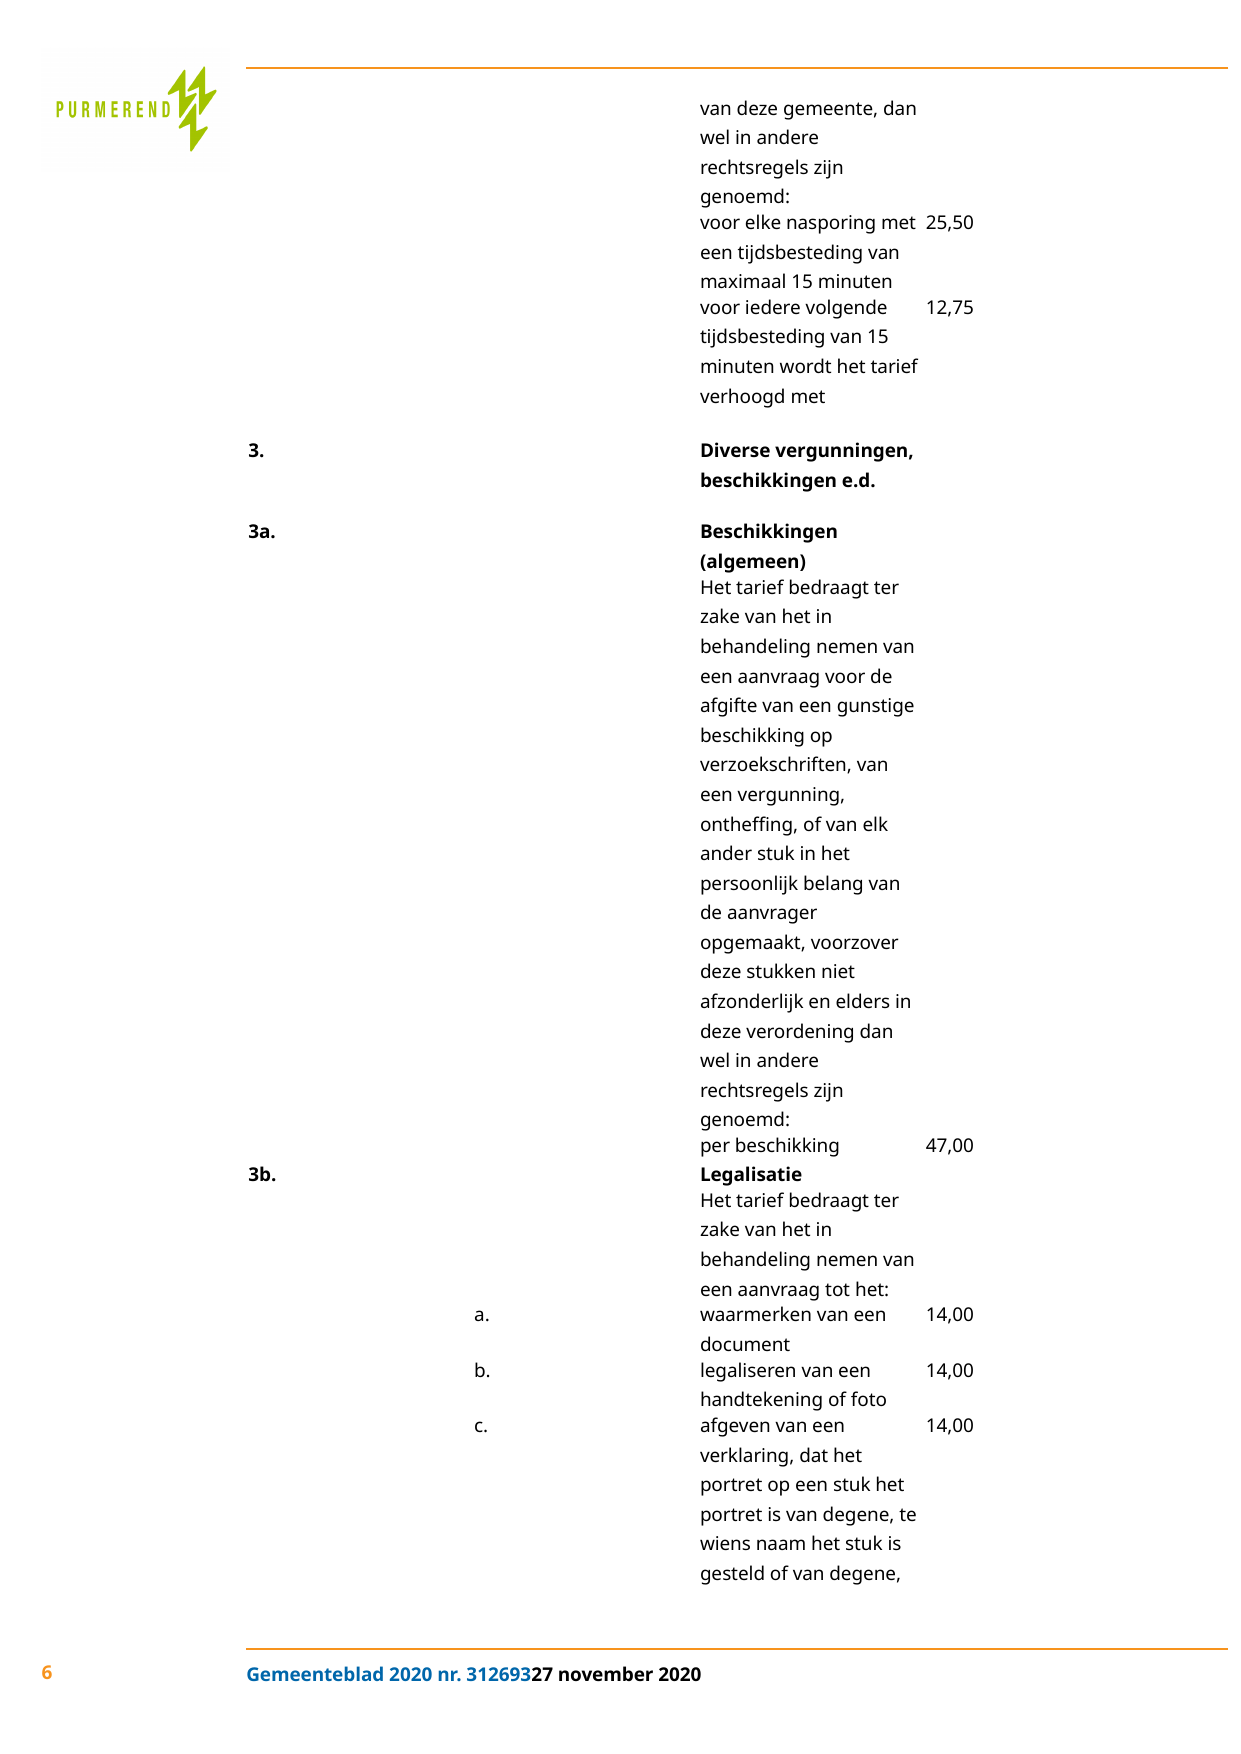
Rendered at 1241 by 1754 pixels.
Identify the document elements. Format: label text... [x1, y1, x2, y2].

picture [41, 47, 231, 172]
table_cell [248, 1187, 474, 1302]
table_cell [248, 1302, 474, 1357]
table_cell [474, 493, 700, 519]
table_cell a. [474, 1302, 700, 1357]
table_cell 47,00 [926, 1132, 1152, 1158]
table_cell [248, 493, 474, 519]
table_cell waarmerken van een document [700, 1302, 926, 1357]
table_cell 25,50 [926, 209, 1152, 294]
table_cell [474, 1132, 700, 1158]
table_cell b. [474, 1357, 700, 1412]
table_cell [248, 294, 474, 409]
table_cell [248, 209, 474, 294]
table_cell legaliseren van een handtekening of foto [700, 1357, 926, 1412]
table_cell [248, 95, 474, 209]
table_cell [474, 438, 700, 493]
table_cell voor elke nasporing met een tijdsbesteding van maximaal 15 minuten [700, 209, 926, 294]
table_header [474, 412, 700, 438]
table_cell 14,00 [926, 1412, 1152, 1586]
table_cell voor iedere volgende tijdsbesteding van 15 minuten wordt het tarief verhoogd met [700, 294, 926, 409]
table_cell [248, 1357, 474, 1412]
table_cell [474, 95, 700, 209]
table_header 3b. [248, 1161, 474, 1187]
table_cell [248, 1132, 474, 1158]
table_cell Het tarief bedraagt ter zake van het in behandeling nemen van een aanvraag voor de afgifte van een gunstige beschikking op verzoekschriften, van een vergunning, ontheffing, of van elk ander stuk in het persoonlijk belang van de aanvrager opgemaakt, voorzover deze stukken niet afzonderlijk en elders in deze verordening dan wel in andere rechtsregels zijn genoemd: [700, 574, 926, 1132]
table_cell 3a. [248, 519, 474, 574]
table_cell Het tarief bedraagt ter zake van het in behandeling nemen van een aanvraag tot het: [700, 1187, 926, 1302]
table_cell [926, 574, 1152, 1132]
table_cell Beschikkingen (algemeen) [700, 519, 926, 574]
table_header [700, 412, 926, 438]
table_cell afgeven van een verklaring, dat het portret op een stuk het portret is van degene, te wiens naam het stuk is gesteld of van degene, [700, 1412, 926, 1586]
table_header [926, 412, 1152, 438]
table_cell van deze gemeente, dan wel in andere rechtsregels zijn genoemd: [700, 95, 926, 209]
table_cell [926, 95, 1152, 209]
table_cell [248, 574, 474, 1132]
table_header [248, 412, 474, 438]
table_cell 14,00 [926, 1302, 1152, 1357]
table_cell [926, 519, 1152, 574]
table_cell c. [474, 1412, 700, 1586]
table_header [474, 1161, 700, 1187]
table_header Legalisatie [700, 1161, 926, 1187]
table_cell 14,00 [926, 1357, 1152, 1412]
table_cell per beschikking [700, 1132, 926, 1158]
table_cell [926, 438, 1152, 493]
table_cell Diverse vergunningen, beschikkingen e.d. [700, 438, 926, 493]
table_cell 12,75 [926, 294, 1152, 409]
table_header [926, 1161, 1152, 1187]
table_cell [474, 1187, 700, 1302]
table_cell [474, 574, 700, 1132]
table_cell [926, 493, 1152, 519]
table_cell [926, 1187, 1152, 1302]
table_cell [700, 493, 926, 519]
table_cell [474, 294, 700, 409]
table_cell [474, 519, 700, 574]
table_cell [248, 1412, 474, 1586]
table_cell [474, 209, 700, 294]
table_cell 3. [248, 438, 474, 493]
